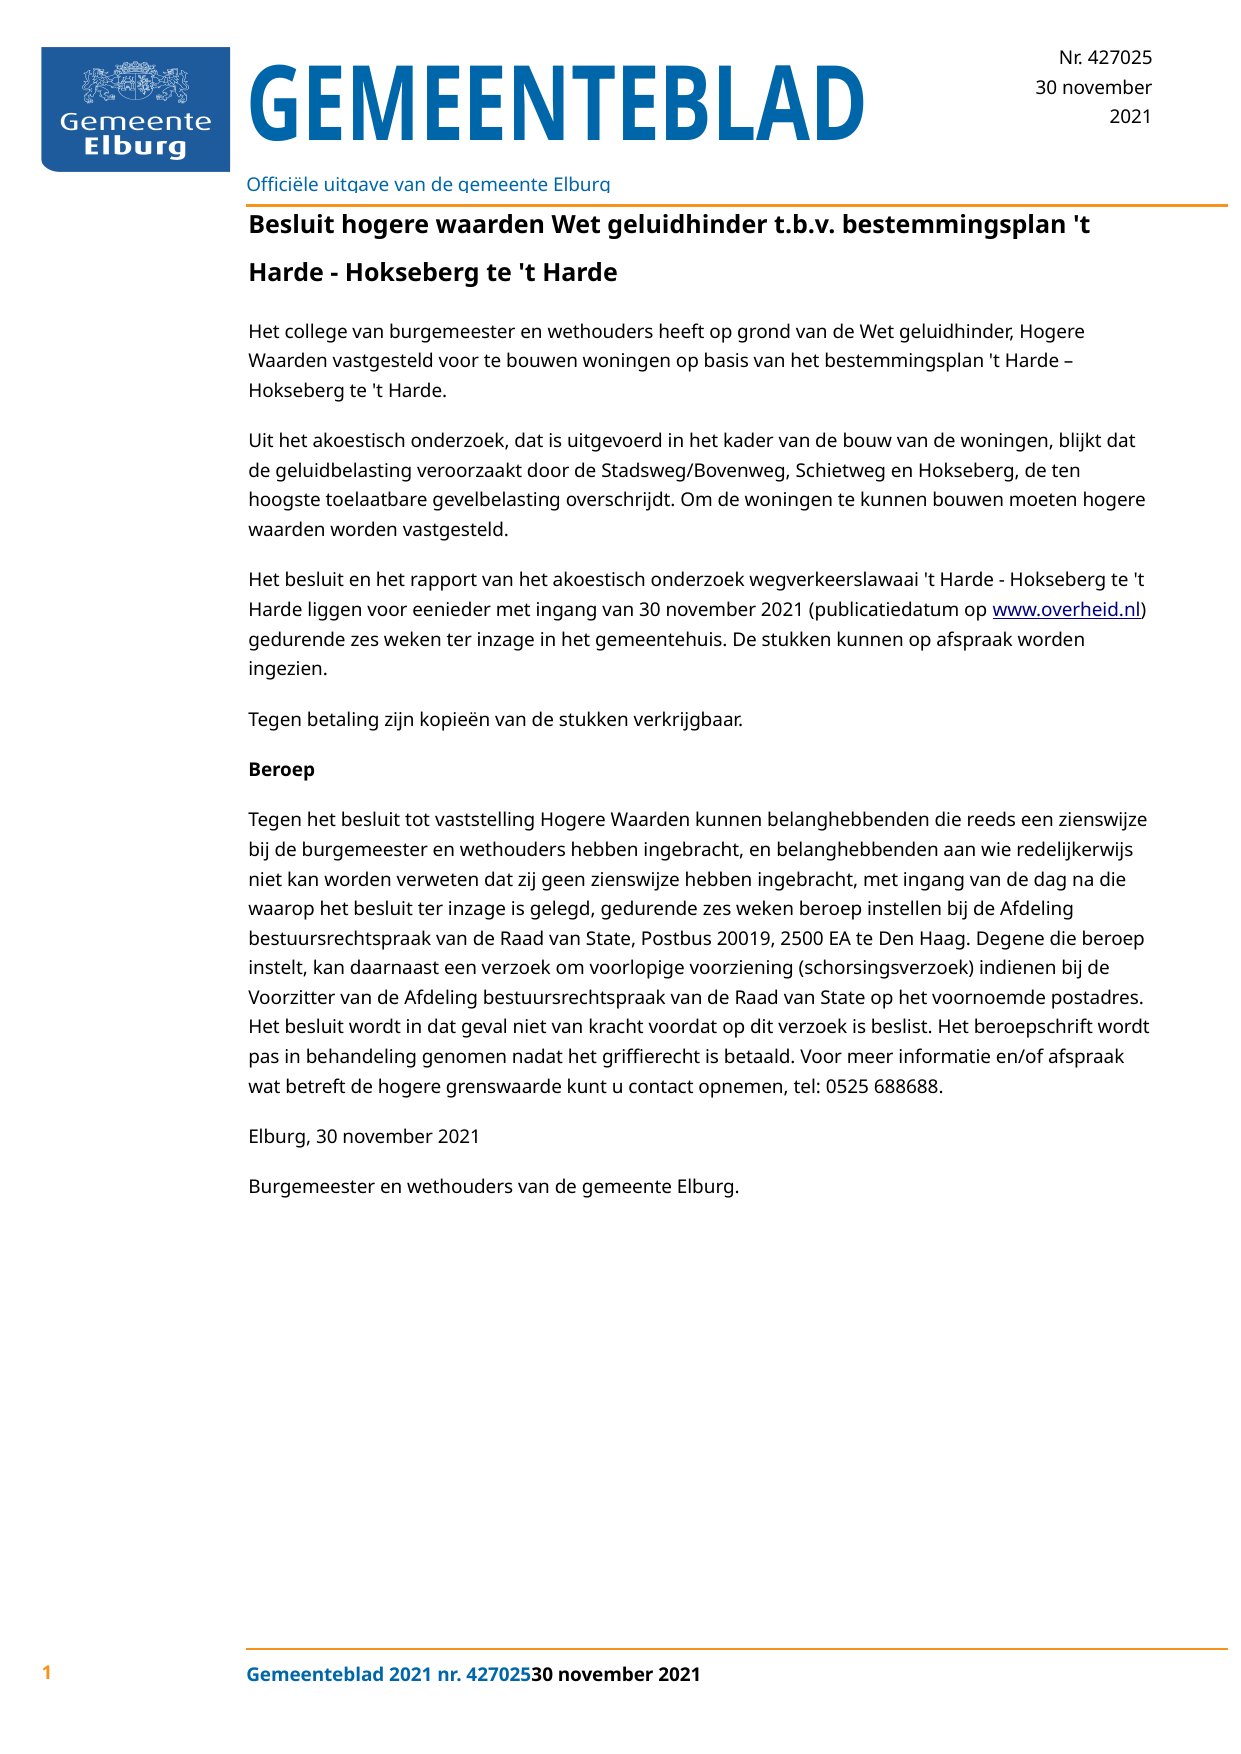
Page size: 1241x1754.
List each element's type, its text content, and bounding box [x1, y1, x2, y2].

picture [41, 47, 231, 172]
text Elburg, 30 november 2021 [248, 1123, 1152, 1149]
text Tegen betaling zijn kopieën van de stukken verkrijgbaar. [248, 706, 1152, 732]
text Burgemeester en wethouders van de gemeente Elburg. [248, 1174, 1152, 1199]
text Beroep [248, 756, 1152, 782]
text Uit het akoestisch onderzoek, dat is uitgevoerd in het kader van de bouw van de woningen, blijkt dat de geluidbelasting veroorzaakt door de Stadsweg/Bovenweg, Schietweg en Hokseberg, de ten hoogste toelaatbare gevelbelasting overschrijdt. Om de woningen te kunnen bouwen moeten hogere waarden worden vastgesteld. [248, 427, 1152, 542]
text Tegen het besluit tot vaststelling Hogere Waarden kunnen belanghebbenden die reeds een zienswijze bij de burgemeester en wethouders hebben ingebracht, en belanghebbenden aan wie redelijkerwijs niet kan worden verweten dat zij geen zienswijze hebben ingebracht, met ingang van de dag na die waarop het besluit ter inzage is gelegd, gedurende zes weken beroep instellen bij de Afdeling bestuursrechtspraak van de Raad van State, Postbus 20019, 2500 EA te Den Haag. Degene die beroep instelt, kan daarnaast een verzoek om voorlopige voorziening (schorsingsverzoek) indienen bij de Voorzitter van de Afdeling bestuursrechtspraak van de Raad van State op het voornoemde postadres. Het besluit wordt in dat geval niet van kracht voordat op dit verzoek is beslist. Het beroepschrift wordt pas in behandeling genomen nadat het griffierecht is betaald. Voor meer informatie en/of afspraak wat betreft de hogere grenswaarde kunt u contact opnemen, tel: 0525 688688. [248, 807, 1152, 1099]
text Besluit hogere waarden Wet geluidhinder t.b.v. bestemmingsplan 't Harde - Hokseberg te 't Harde [248, 207, 1152, 288]
text Het college van burgemeester en wethouders heeft op grond van de Wet geluidhinder, Hogere Waarden vastgesteld voor te bouwen woningen op basis van het bestemmingsplan 't Harde – Hokseberg te 't Harde. [248, 318, 1152, 403]
text Het besluit en het rapport van het akoestisch onderzoek wegverkeerslawaai 't Harde - Hokseberg te 't Harde liggen voor eenieder met ingang van 30 november 2021 (publicatiedatum op www.overheid.nl) gedurende zes weken ter inzage in het gemeentehuis. De stukken kunnen op afspraak worden ingezien. [248, 567, 1152, 681]
